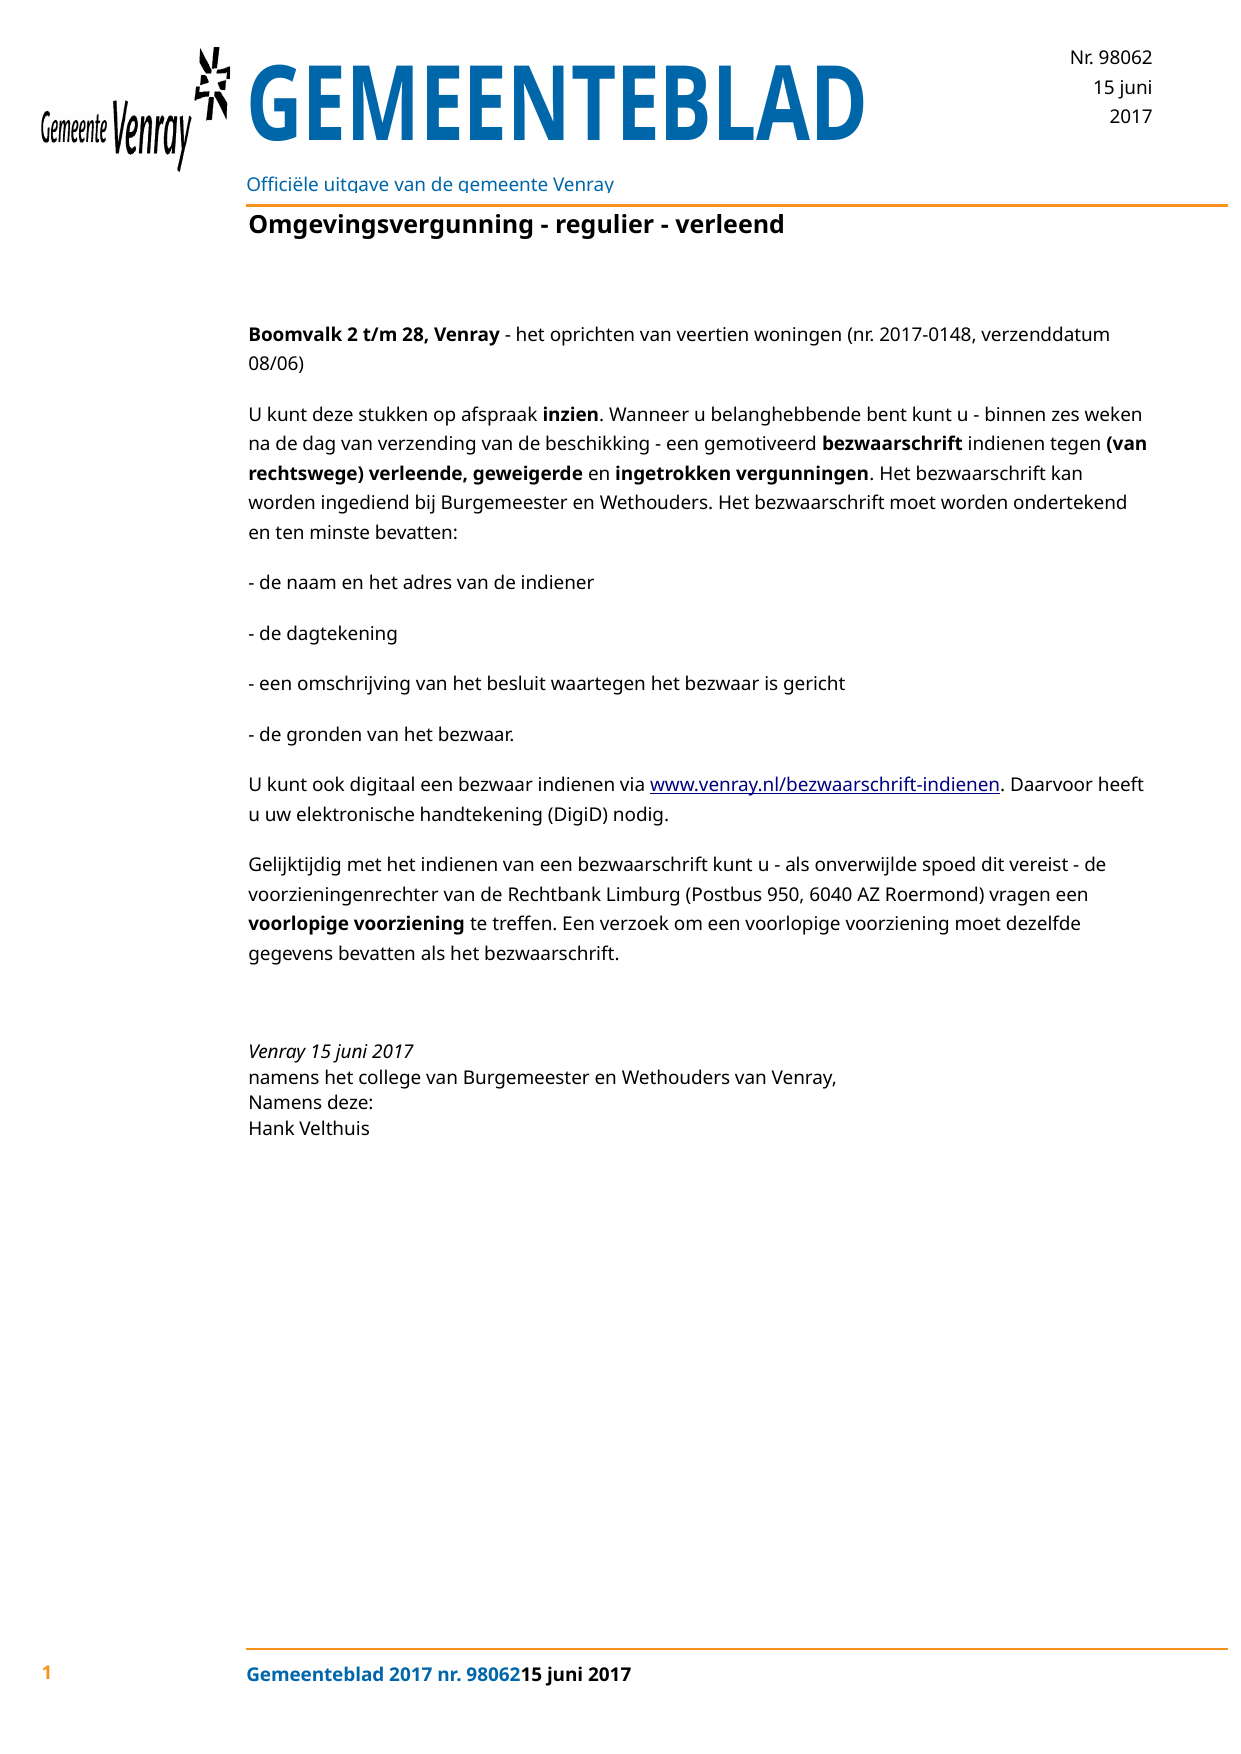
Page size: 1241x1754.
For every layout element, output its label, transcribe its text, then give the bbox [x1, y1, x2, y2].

text U kunt deze stukken op afspraak inzien. Wanneer u belanghebbende bent kunt u - binnen zes weken na de dag van verzending van de beschikking - een gemotiveerd bezwaarschrift indienen tegen (van rechtswege) verleende, geweigerde en ingetrokken vergunningen. Het bezwaarschrift kan worden ingediend bij Burgemeester en Wethouders. Het bezwaarschrift moet worden ondertekend en ten minste bevatten: [248, 401, 1152, 545]
picture [41, 47, 231, 172]
text - een omschrijving van het besluit waartegen het bezwaar is gericht [248, 670, 1152, 696]
text - de naam en het adres van de indiener [248, 569, 1152, 595]
text Gelijktijdig met het indienen van een bezwaarschrift kunt u - als onverwijlde spoed dit vereist - de voorzieningenrechter van de Rechtbank Limburg (Postbus 950, 6040 AZ Roermond) vragen een voorlopige voorziening te treffen. Een verzoek om een voorlopige voorziening moet dezelfde gegevens bevatten als het bezwaarschrift. [248, 851, 1152, 966]
text Boomvalk 2 t/m 28, Venray - het oprichten van veertien woningen (nr. 2017-0148, verzenddatum 08/06) [248, 321, 1152, 376]
text Hank Velthuis [248, 1115, 1152, 1141]
text namens het college van Burgemeester en Wethouders van Venray, [248, 1064, 1152, 1089]
text Venray 15 juni 2017 [248, 1038, 1152, 1064]
text - de gronden van het bezwaar. [248, 721, 1152, 746]
text Omgevingsvergunning - regulier - verleend [248, 207, 1152, 241]
text - de dagtekening [248, 620, 1152, 646]
text U kunt ook digitaal een bezwaar indienen via www.venray.nl/bezwaarschrift-indienen. Daarvoor heeft u uw elektronische handtekening (DigiD) nodig. [248, 771, 1152, 826]
text Namens deze: [248, 1089, 1152, 1115]
